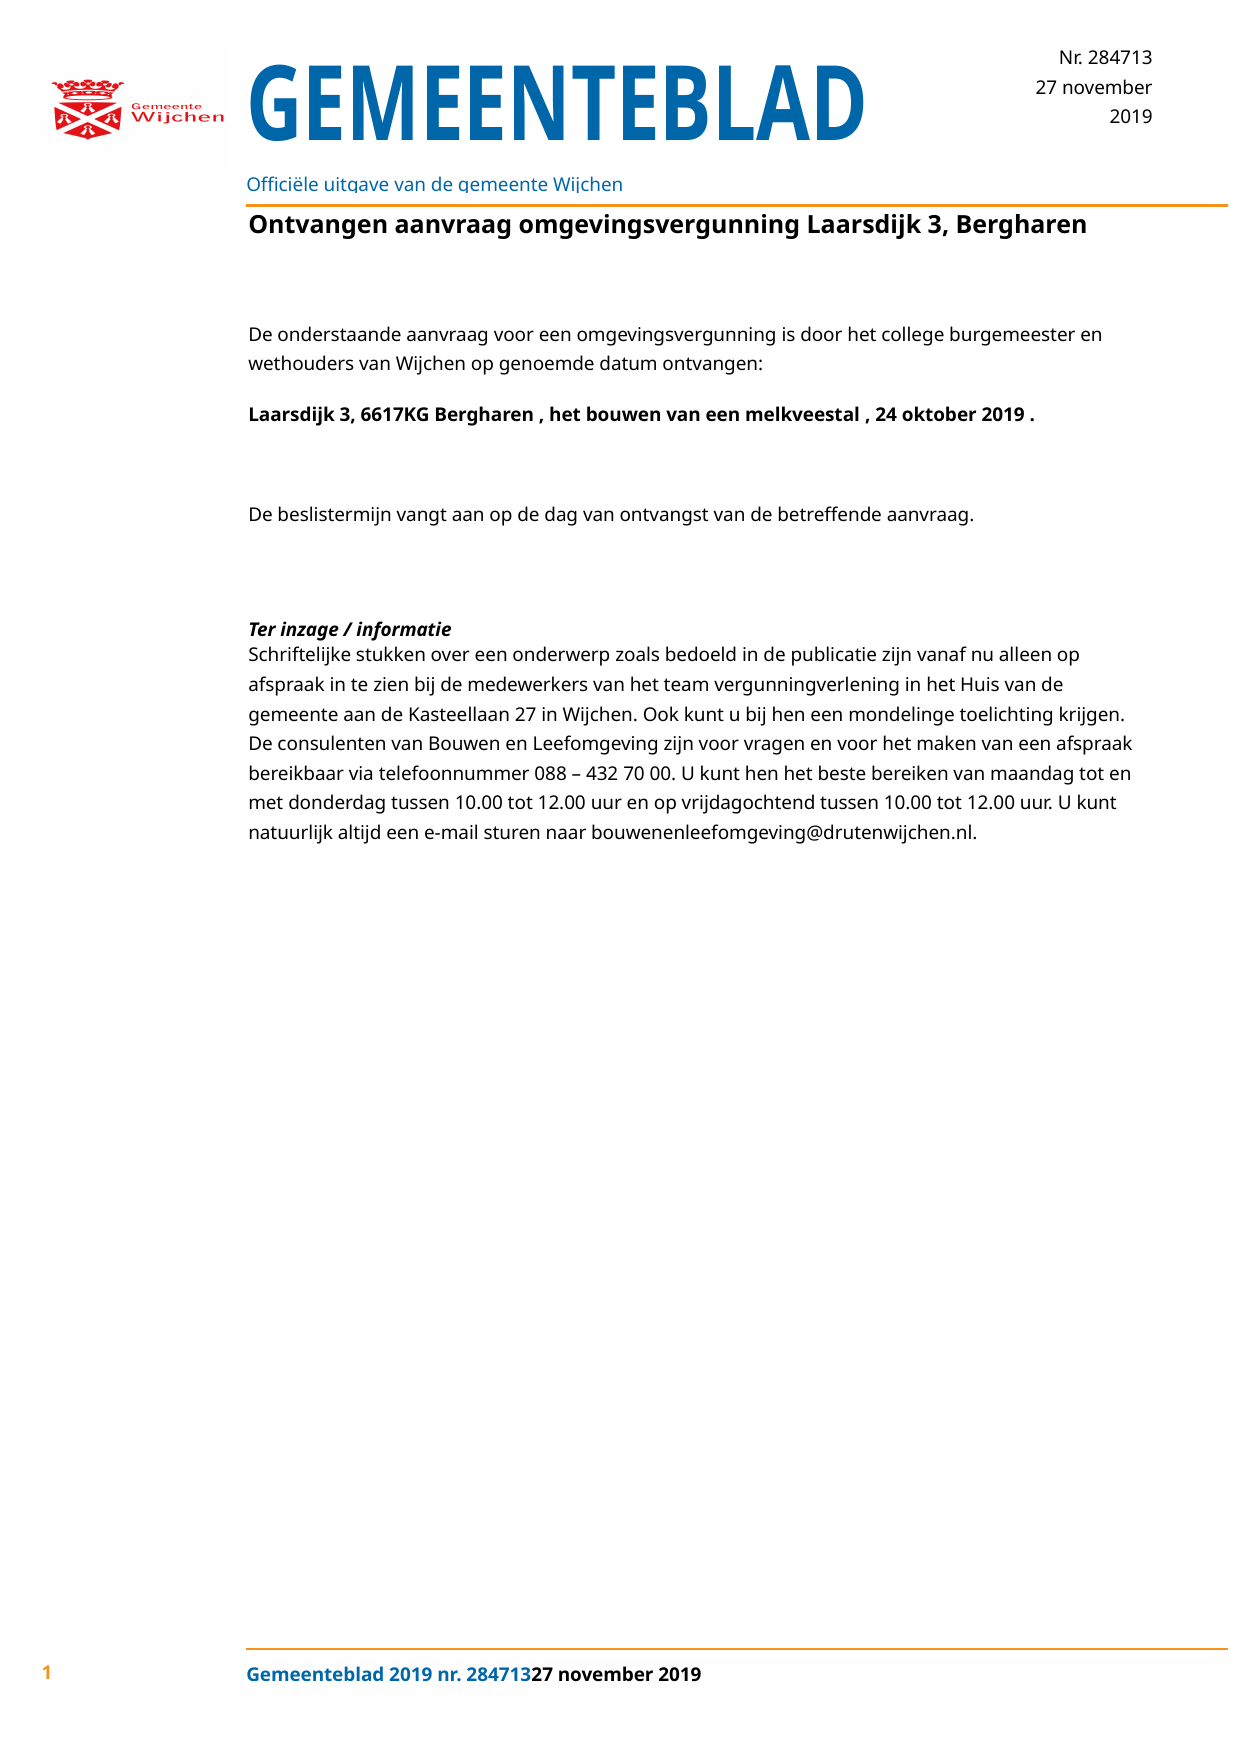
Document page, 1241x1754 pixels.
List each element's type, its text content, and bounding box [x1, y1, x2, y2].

text De beslistermijn vangt aan op de dag van ontvangst van de betreffende aanvraag. [248, 502, 1152, 527]
text Ontvangen aanvraag omgevingsvergunning Laarsdijk 3, Bergharen [248, 207, 1152, 241]
text Ter inzage / informatie [248, 616, 1152, 642]
text De onderstaande aanvraag voor een omgevingsvergunning is door het college burgemeester en wethouders van Wijchen op genoemde datum ontvangen: [248, 321, 1152, 376]
text Laarsdijk 3, 6617KG Bergharen , het bouwen van een melkveestal , 24 oktober 2019 . [248, 401, 1152, 426]
text Schriftelijke stukken over een onderwerp zoals bedoeld in de publicatie zijn vanaf nu alleen op afspraak in te zien bij de medewerkers van het team vergunningverlening in het Huis van de gemeente aan de Kasteellaan 27 in Wijchen. Ook kunt u bij hen een mondelinge toelichting krijgen. De consulenten van Bouwen en Leefomgeving zijn voor vragen en voor het maken van een afspraak bereikbaar via telefoonnummer 088 – 432 70 00. U kunt hen het beste bereiken van maandag tot en met donderdag tussen 10.00 tot 12.00 uur en op vrijdagochtend tussen 10.00 tot 12.00 uur. U kunt natuurlijk altijd een e-mail sturen naar bouwenenleefomgeving@drutenwijchen.nl. [248, 642, 1152, 845]
picture [41, 47, 231, 172]
